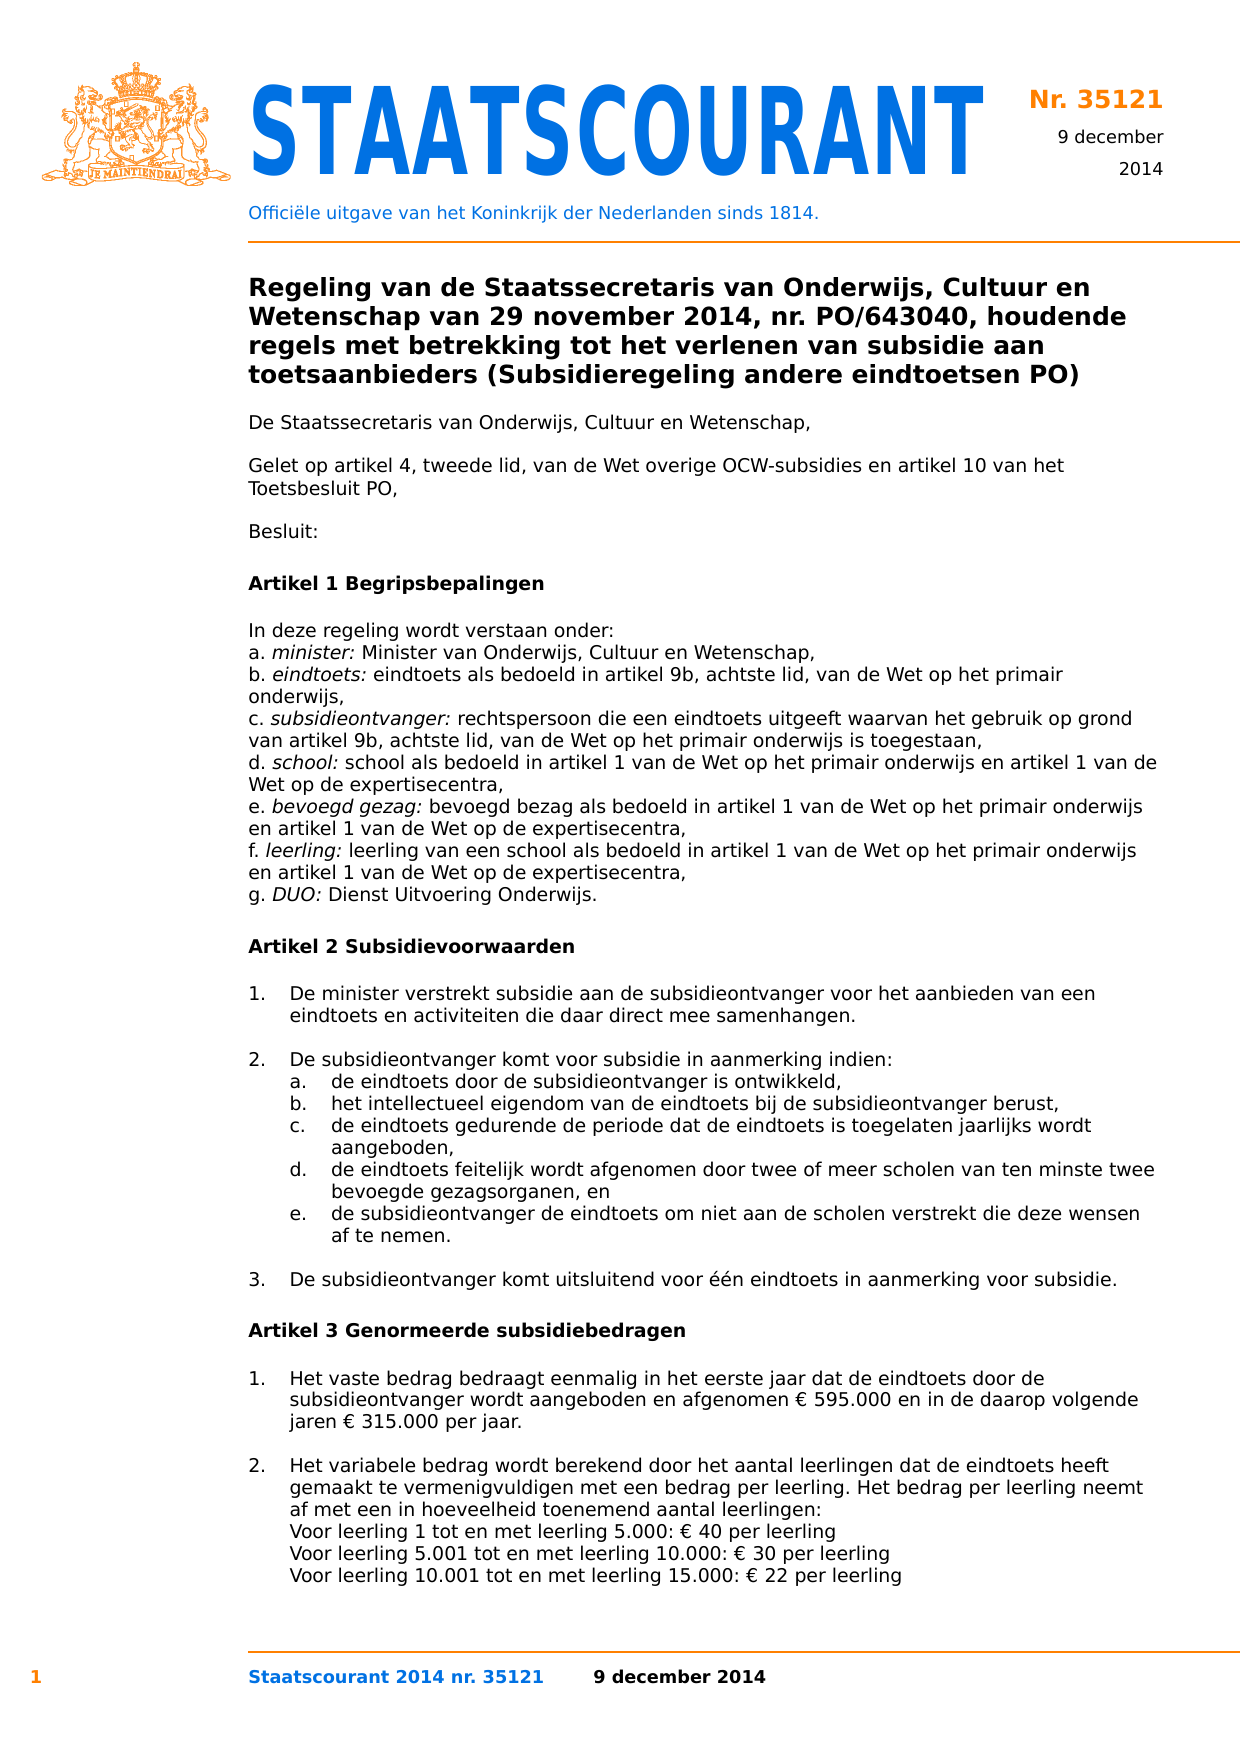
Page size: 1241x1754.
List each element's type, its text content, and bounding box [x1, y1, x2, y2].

text e. de subsidieontvanger de eindtoets om niet aan de scholen verstrekt die deze wensen af te nemen. [289, 1203, 1163, 1247]
text d. school: school als bedoeld in artikel 1 van de Wet op het primair onderwijs en artikel 1 van de Wet op de expertisecentra, [248, 752, 1163, 796]
text c. subsidieontvanger: rechtspersoon die een eindtoets uitgeeft waarvan het gebruik op grond van artikel 9b, achtste lid, van de Wet op het primair onderwijs is toegestaan, [248, 708, 1163, 752]
subtitle Artikel 1 Begripsbepalingen [248, 573, 1163, 595]
text Gelet op artikel 4, tweede lid, van de Wet overige OCW-subsidies en artikel 10 van het Toetsbesluit PO, [248, 455, 1163, 499]
text a. de eindtoets door de subsidieontvanger is ontwikkeld, [289, 1071, 1163, 1093]
text Voor leerling 5.001 tot en met leerling 10.000: € 30 per leerling [289, 1543, 1163, 1565]
table_header STAATSCOURANT [248, 62, 998, 203]
text e. bevoegd gezag: bevoegd bezag als bedoeld in artikel 1 van de Wet op het primair onderwijs en artikel 1 van de Wet op de expertisecentra, [248, 796, 1163, 840]
table_header Nr. 35121 [998, 62, 1240, 121]
table_cell 2014 [998, 153, 1240, 203]
text c. de eindtoets gedurende de periode dat de eindtoets is toegelaten jaarlijks wordt aangeboden, [289, 1115, 1163, 1159]
text d. de eindtoets feitelijk wordt afgenomen door twee of meer scholen van ten minste twee bevoegde gezagsorganen, en [289, 1159, 1163, 1203]
text 2. De subsidieontvanger komt voor subsidie in aanmerking indien: [248, 1049, 1163, 1071]
text In deze regeling wordt verstaan onder: [248, 620, 1163, 642]
table_header [25, 62, 248, 241]
text a. minister: Minister van Onderwijs, Cultuur en Wetenschap, [248, 642, 1163, 664]
text Besluit: [248, 521, 1163, 543]
text 1. De minister verstrekt subsidie aan de subsidieontvanger voor het aanbieden van een eindtoets en activiteiten die daar direct mee samenhangen. [248, 983, 1163, 1027]
subtitle Regeling van de Staatssecretaris van Onderwijs, Cultuur en Wetenschap van 29 november 2014, nr. PO/643040, houdende regels met betrekking tot het verlenen van subsidie aan toetsaanbieders (Subsidieregeling andere eindtoetsen PO) [248, 273, 1163, 390]
table_cell 9 december [998, 121, 1240, 153]
picture [41, 62, 231, 186]
subtitle Artikel 3 Genormeerde subsidiebedragen [248, 1320, 1163, 1342]
table_cell Officiële uitgave van het Koninkrijk der Nederlanden sinds 1814. [248, 203, 1240, 241]
subtitle Artikel 2 Subsidievoorwaarden [248, 936, 1163, 958]
text 2. Het variabele bedrag wordt berekend door het aantal leerlingen dat de eindtoets heeft gemaakt te vermenigvuldigen met een bedrag per leerling. Het bedrag per leerling neemt af met een in hoeveelheid toenemend aantal leerlingen: [248, 1455, 1163, 1521]
text g. DUO: Dienst Uitvoering Onderwijs. [248, 884, 1163, 906]
text b. eindtoets: eindtoets als bedoeld in artikel 9b, achtste lid, van de Wet op het primair onderwijs, [248, 664, 1163, 708]
text Voor leerling 1 tot en met leerling 5.000: € 40 per leerling [289, 1521, 1163, 1543]
text Voor leerling 10.001 tot en met leerling 15.000: € 22 per leerling [289, 1565, 1163, 1587]
text 1. Het vaste bedrag bedraagt eenmalig in het eerste jaar dat de eindtoets door de subsidieontvanger wordt aangeboden en afgenomen € 595.000 en in de daarop volgende jaren € 315.000 per jaar. [248, 1367, 1163, 1433]
text De Staatssecretaris van Onderwijs, Cultuur en Wetenschap, [248, 412, 1163, 433]
text f. leerling: leerling van een school als bedoeld in artikel 1 van de Wet op het primair onderwijs en artikel 1 van de Wet op de expertisecentra, [248, 840, 1163, 884]
text 3. De subsidieontvanger komt uitsluitend voor één eindtoets in aanmerking voor subsidie. [248, 1268, 1163, 1290]
text b. het intellectueel eigendom van de eindtoets bij de subsidieontvanger berust, [289, 1093, 1163, 1115]
